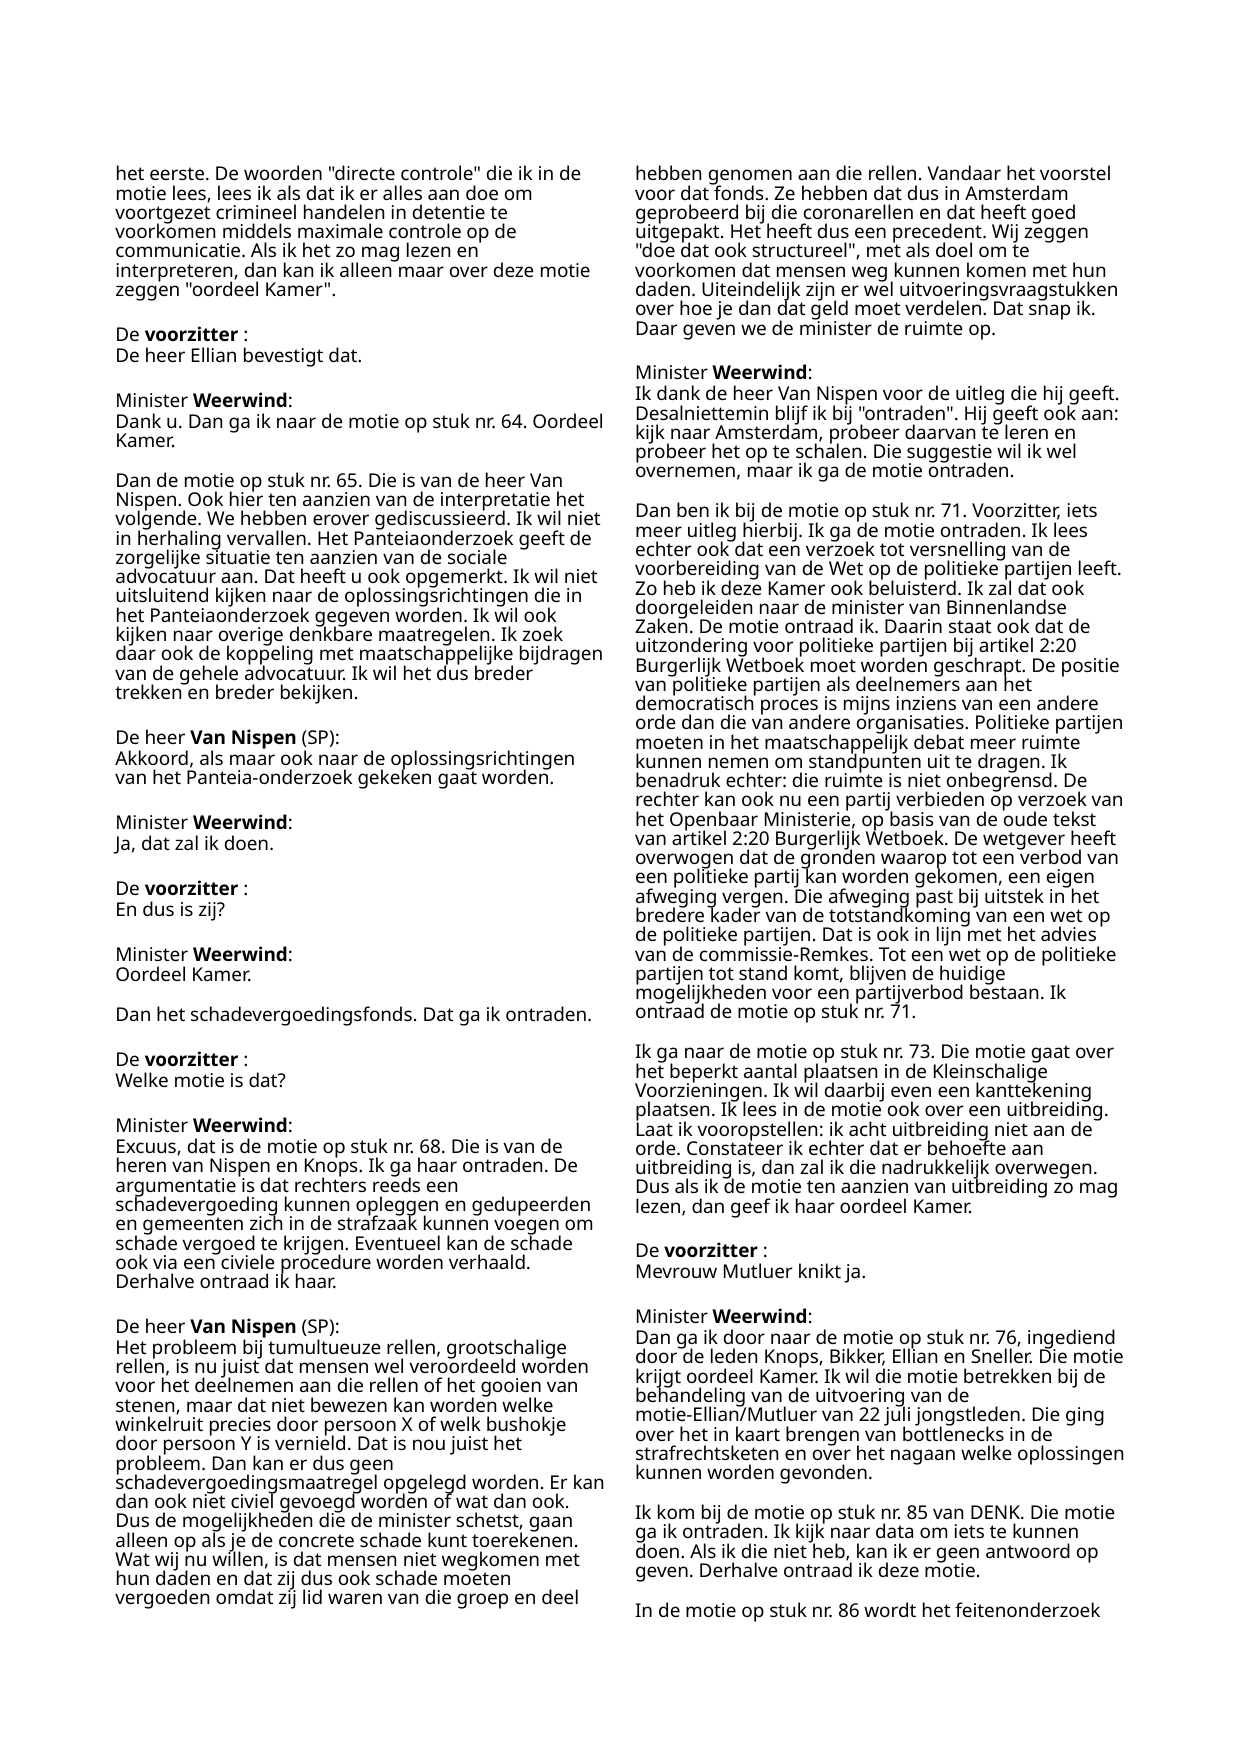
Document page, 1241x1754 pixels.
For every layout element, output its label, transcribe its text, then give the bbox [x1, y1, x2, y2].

text Dan het schadevergoedingsfonds. Dat ga ik ontraden. [115, 1006, 605, 1026]
text De voorzitter : [635, 1238, 1125, 1263]
text De heer Ellian bevestigt dat. [115, 347, 605, 366]
text Ja, dat zal ik doen. [115, 835, 605, 854]
text Akkoord, als maar ook naar de oplossingsrichtingen van het Panteia-onderzoek gekeken gaat worden. [115, 750, 605, 788]
text En dus is zij? [115, 901, 605, 920]
text De heer Van Nispen (SP): [115, 1313, 605, 1339]
text Minister Weerwind: [115, 941, 605, 966]
text Minister Weerwind: [115, 1112, 605, 1138]
text Minister Weerwind: [635, 1303, 1125, 1329]
text Mevrouw Mutluer knikt ja. [635, 1263, 1125, 1283]
text De heer Van Nispen (SP): [115, 724, 605, 750]
text Ik ga naar de motie op stuk nr. 73. Die motie gaat over het beperkt aantal plaatsen in de Kleinschalige Voorzieningen. Ik wil daarbij even een kanttekening plaatsen. Ik lees in de motie ook over een uitbreiding. Laat ik vooropstellen: ik acht uitbreiding niet aan de orde. Constateer ik echter dat er behoefte aan uitbreiding is, dan zal ik die nadrukkelijk overwegen. Dus als ik de motie ten aanzien van uitbreiding zo mag lezen, dan geef ik haar oordeel Kamer. [635, 1043, 1125, 1217]
text Dan de motie op stuk nr. 65. Die is van de heer Van Nispen. Ook hier ten aanzien van de interpretatie het volgende. We hebben erover gediscussieerd. Ik wil niet in herhaling vervallen. Het Panteiaonderzoek geeft de zorgelijke situatie ten aanzien van de sociale advocatuur aan. Dat heeft u ook opgemerkt. Ik wil niet uitsluitend kijken naar de oplossingsrichtingen die in het Panteiaonderzoek gegeven worden. Ik wil ook kijken naar overige denkbare maatregelen. Ik zoek daar ook de koppeling met maatschappelijke bijdragen van de gehele advocatuur. Ik wil het dus breder trekken en breder bekijken. [115, 472, 605, 703]
text Het probleem bij tumultueuze rellen, grootschalige rellen, is nu juist dat mensen wel veroordeeld worden voor het deelnemen aan die rellen of het gooien van stenen, maar dat niet bewezen kan worden welke winkelruit precies door persoon X of welk bushokje door persoon Y is vernield. Dat is nou juist het probleem. Dan kan er dus geen schadevergoedingsmaatregel opgelegd worden. Er kan dan ook niet civiel gevoegd worden of wat dan ook. Dus de mogelijkheden die de minister schetst, gaan alleen op als je de concrete schade kunt toerekenen. Wat wij nu willen, is dat mensen niet wegkomen met hun daden en dat zij dus ook schade moeten vergoeden omdat zij lid waren van die groep en deel [115, 1339, 605, 1609]
text Minister Weerwind: [635, 359, 1125, 385]
text In de motie op stuk nr. 86 wordt het feitenonderzoek [635, 1602, 1125, 1621]
text De voorzitter : [115, 321, 605, 347]
text het eerste. De woorden "directe controle" die ik in de motie lees, lees ik als dat ik er alles aan doe om voortgezet crimineel handelen in detentie te voorkomen middels maximale controle op de communicatie. Als ik het zo mag lezen en interpreteren, dan kan ik alleen maar over deze motie zeggen "oordeel Kamer". [115, 165, 605, 300]
text De voorzitter : [115, 875, 605, 901]
text Dank u. Dan ga ik naar de motie op stuk nr. 64. Oordeel Kamer. [115, 413, 605, 451]
text De voorzitter : [115, 1047, 605, 1072]
text Minister Weerwind: [115, 387, 605, 413]
text Minister Weerwind: [115, 809, 605, 835]
text Welke motie is dat? [115, 1072, 605, 1092]
text Dan ga ik door naar de motie op stuk nr. 76, ingediend door de leden Knops, Bikker, Ellian en Sneller. Die motie krijgt oordeel Kamer. Ik wil die motie betrekken bij de behandeling van de uitvoering van de motie-Ellian/Mutluer van 22 juli jongstleden. Die ging over het in kaart brengen van bottlenecks in de strafrechtsketen en over het nagaan welke oplossingen kunnen worden gevonden. [635, 1329, 1125, 1483]
text Ik dank de heer Van Nispen voor de uitleg die hij geeft. Desalniettemin blijf ik bij "ontraden". Hij geeft ook aan: kijk naar Amsterdam, probeer daarvan te leren en probeer het op te schalen. Die suggestie wil ik wel overnemen, maar ik ga de motie ontraden. [635, 385, 1125, 482]
text Dan ben ik bij de motie op stuk nr. 71. Voorzitter, iets meer uitleg hierbij. Ik ga de motie ontraden. Ik lees echter ook dat een verzoek tot versnelling van de voorbereiding van de Wet op de politieke partijen leeft. Zo heb ik deze Kamer ook beluisterd. Ik zal dat ook doorgeleiden naar de minister van Binnenlandse Zaken. De motie ontraad ik. Daarin staat ook dat de uitzondering voor politieke partijen bij artikel 2:20 Burgerlijk Wetboek moet worden geschrapt. De positie van politieke partijen als deelnemers aan het democratisch proces is mijns inziens van een andere orde dan die van andere organisaties. Politieke partijen moeten in het maatschappelijk debat meer ruimte kunnen nemen om standpunten uit te dragen. Ik benadruk echter: die ruimte is niet onbegrensd. De rechter kan ook nu een partij verbieden op verzoek van het Openbaar Ministerie, op basis van de oude tekst van artikel 2:20 Burgerlijk Wetboek. De wetgever heeft overwogen dat de gronden waarop tot een verbod van een politieke partij kan worden gekomen, een eigen afweging vergen. Die afweging past bij uitstek in het bredere kader van de totstandkoming van een wet op de politieke partijen. Dat is ook in lijn met het advies van de commissie-Remkes. Tot een wet op de politieke partijen tot stand komt, blijven de huidige mogelijkheden voor een partijverbod bestaan. Ik ontraad de motie op stuk nr. 71. [635, 502, 1125, 1023]
text Ik kom bij de motie op stuk nr. 85 van DENK. Die motie ga ik ontraden. Ik kijk naar data om iets te kunnen doen. Als ik die niet heb, kan ik er geen antwoord op geven. Derhalve ontraad ik deze motie. [635, 1504, 1125, 1581]
text hebben genomen aan die rellen. Vandaar het voorstel voor dat fonds. Ze hebben dat dus in Amsterdam geprobeerd bij die coronarellen en dat heeft goed uitgepakt. Het heeft dus een precedent. Wij zeggen "doe dat ook structureel", met als doel om te voorkomen dat mensen weg kunnen komen met hun daden. Uiteindelijk zijn er wel uitvoeringsvraagstukken over hoe je dan dat geld moet verdelen. Dat snap ik. Daar geven we de minister de ruimte op. [635, 165, 1125, 339]
text Oordeel Kamer. [115, 966, 605, 986]
text Excuus, dat is de motie op stuk nr. 68. Die is van de heren van Nispen en Knops. Ik ga haar ontraden. De argumentatie is dat rechters reeds een schadevergoeding kunnen opleggen en gedupeerden en gemeenten zich in de strafzaak kunnen voegen om schade vergoed te krijgen. Eventueel kan de schade ook via een civiele procedure worden verhaald. Derhalve ontraad ik haar. [115, 1138, 605, 1292]
